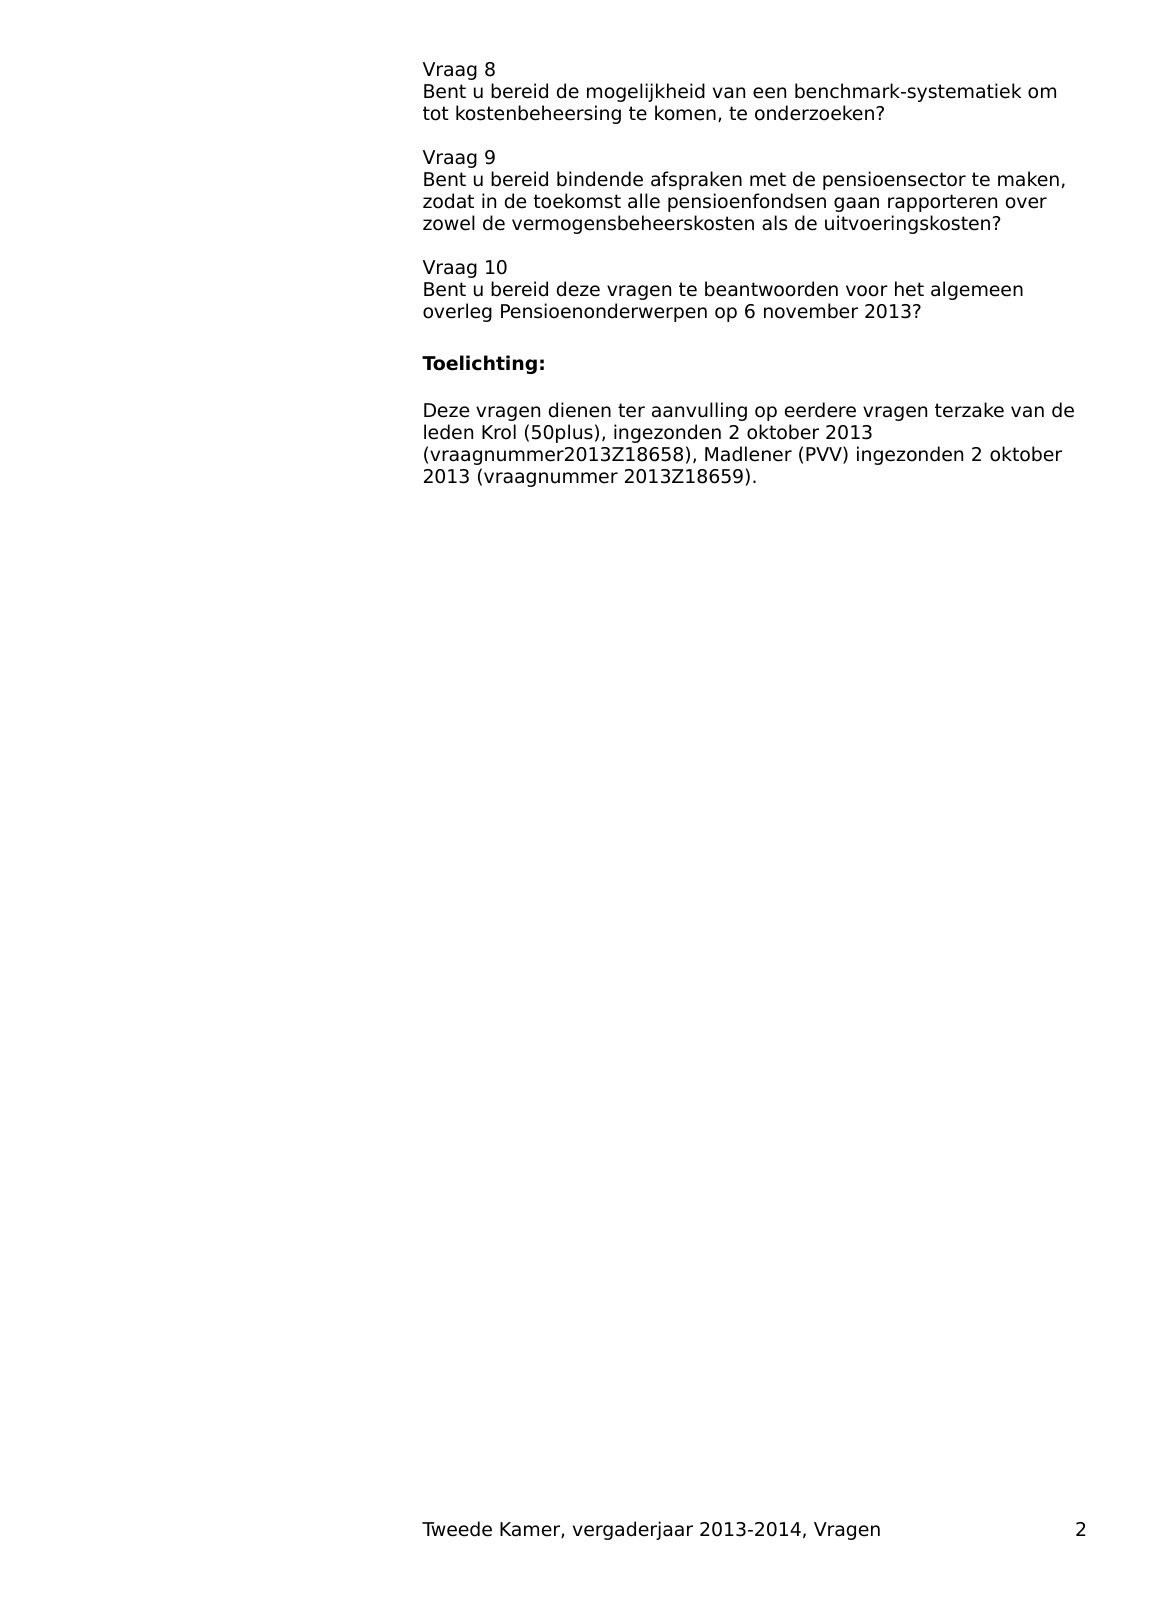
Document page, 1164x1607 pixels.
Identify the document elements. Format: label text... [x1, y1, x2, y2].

text Vraag 10 [422, 257, 1087, 279]
text Bent u bereid deze vragen te beantwoorden voor het algemeen overleg Pensioenonderwerpen op 6 november 2013? [422, 279, 1087, 323]
text Bent u bereid bindende afspraken met de pensioensector te maken, zodat in de toekomst alle pensioenfondsen gaan rapporteren over zowel de vermogensbeheerskosten als de uitvoeringskosten? [422, 169, 1087, 235]
text Vraag 8 [422, 59, 1087, 81]
text Vraag 9 [422, 147, 1087, 169]
subtitle Toelichting: [422, 353, 1087, 375]
text Bent u bereid de mogelijkheid van een benchmark-systematiek om tot kostenbeheersing te komen, te onderzoeken? [422, 81, 1087, 125]
text Deze vragen dienen ter aanvulling op eerdere vragen terzake van de leden Krol (50plus), ingezonden 2 oktober 2013 (vraagnummer2013Z18658), Madlener (PVV) ingezonden 2 oktober 2013 (vraagnummer 2013Z18659). [422, 400, 1087, 488]
